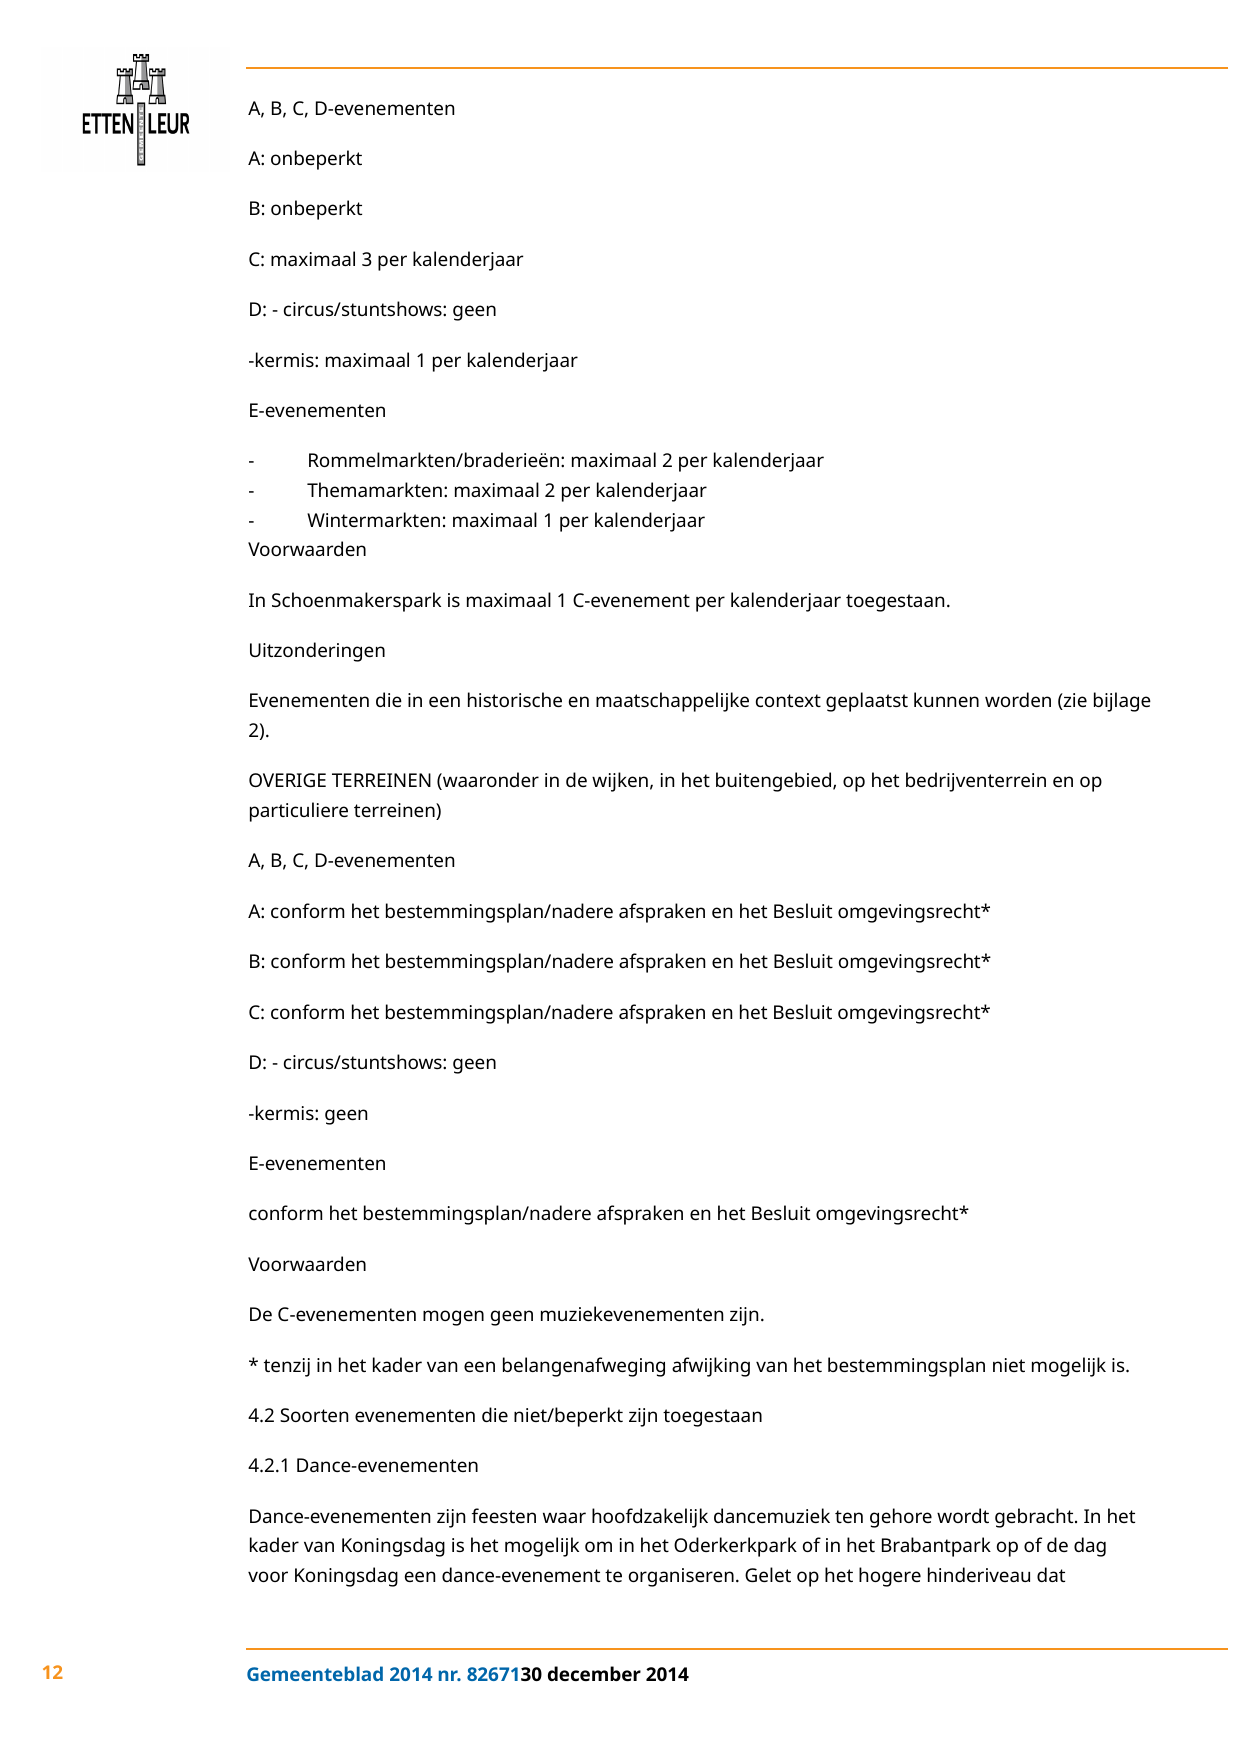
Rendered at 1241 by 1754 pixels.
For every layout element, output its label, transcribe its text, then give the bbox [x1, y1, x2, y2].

text D: - circus/stuntshows: geen [248, 296, 1152, 322]
list Wintermarkten: maximaal 1 per kalenderjaar [248, 507, 1152, 533]
list Rommelmarkten/braderieën: maximaal 2 per kalenderjaar [248, 448, 1152, 473]
text -kermis: maximaal 1 per kalenderjaar [248, 347, 1152, 373]
text E-evenementen [248, 1150, 1152, 1176]
text Voorwaarden [248, 536, 1152, 562]
text C: conform het bestemmingsplan/nadere afspraken en het Besluit omgevingsrecht* [248, 999, 1152, 1025]
text 4.2.1 Dance-evenementen [248, 1453, 1152, 1478]
text A: onbeperkt [248, 145, 1152, 171]
text De C-evenementen mogen geen muziekevenementen zijn. [248, 1301, 1152, 1327]
text In Schoenmakerspark is maximaal 1 C-evenement per kalenderjaar toegestaan. [248, 587, 1152, 613]
text Evenementen die in een historische en maatschappelijke context geplaatst kunnen worden (zie bijlage 2). [248, 688, 1152, 743]
text Uitzonderingen [248, 637, 1152, 663]
text A, B, C, D-evenementen [248, 848, 1152, 873]
text A, B, C, D-evenementen [248, 95, 1152, 121]
text conform het bestemmingsplan/nadere afspraken en het Besluit omgevingsrecht* [248, 1201, 1152, 1226]
text C: maximaal 3 per kalenderjaar [248, 246, 1152, 272]
text D: - circus/stuntshows: geen [248, 1049, 1152, 1075]
text B: conform het bestemmingsplan/nadere afspraken en het Besluit omgevingsrecht* [248, 948, 1152, 974]
picture [41, 47, 231, 172]
text Voorwaarden [248, 1251, 1152, 1277]
text OVERIGE TERREINEN (waaronder in de wijken, in het buitengebied, op het bedrijventerrein en op particuliere terreinen) [248, 768, 1152, 823]
text A: conform het bestemmingsplan/nadere afspraken en het Besluit omgevingsrecht* [248, 898, 1152, 924]
list Themamarkten: maximaal 2 per kalenderjaar [248, 477, 1152, 503]
text * tenzij in het kader van een belangenafweging afwijking van het bestemmingsplan niet mogelijk is. [248, 1352, 1152, 1378]
text -kermis: geen [248, 1100, 1152, 1126]
text B: onbeperkt [248, 196, 1152, 221]
text 4.2 Soorten evenementen die niet/beperkt zijn toegestaan [248, 1402, 1152, 1428]
text Dance-evenementen zijn feesten waar hoofdzakelijk dancemuziek ten gehore wordt gebracht. In het kader van Koningsdag is het mogelijk om in het Oderkerkpark of in het Brabantpark op of de dag voor Koningsdag een dance-evenement te organiseren. Gelet op het hogere hinderiveau dat [248, 1503, 1152, 1588]
text E-evenementen [248, 397, 1152, 423]
